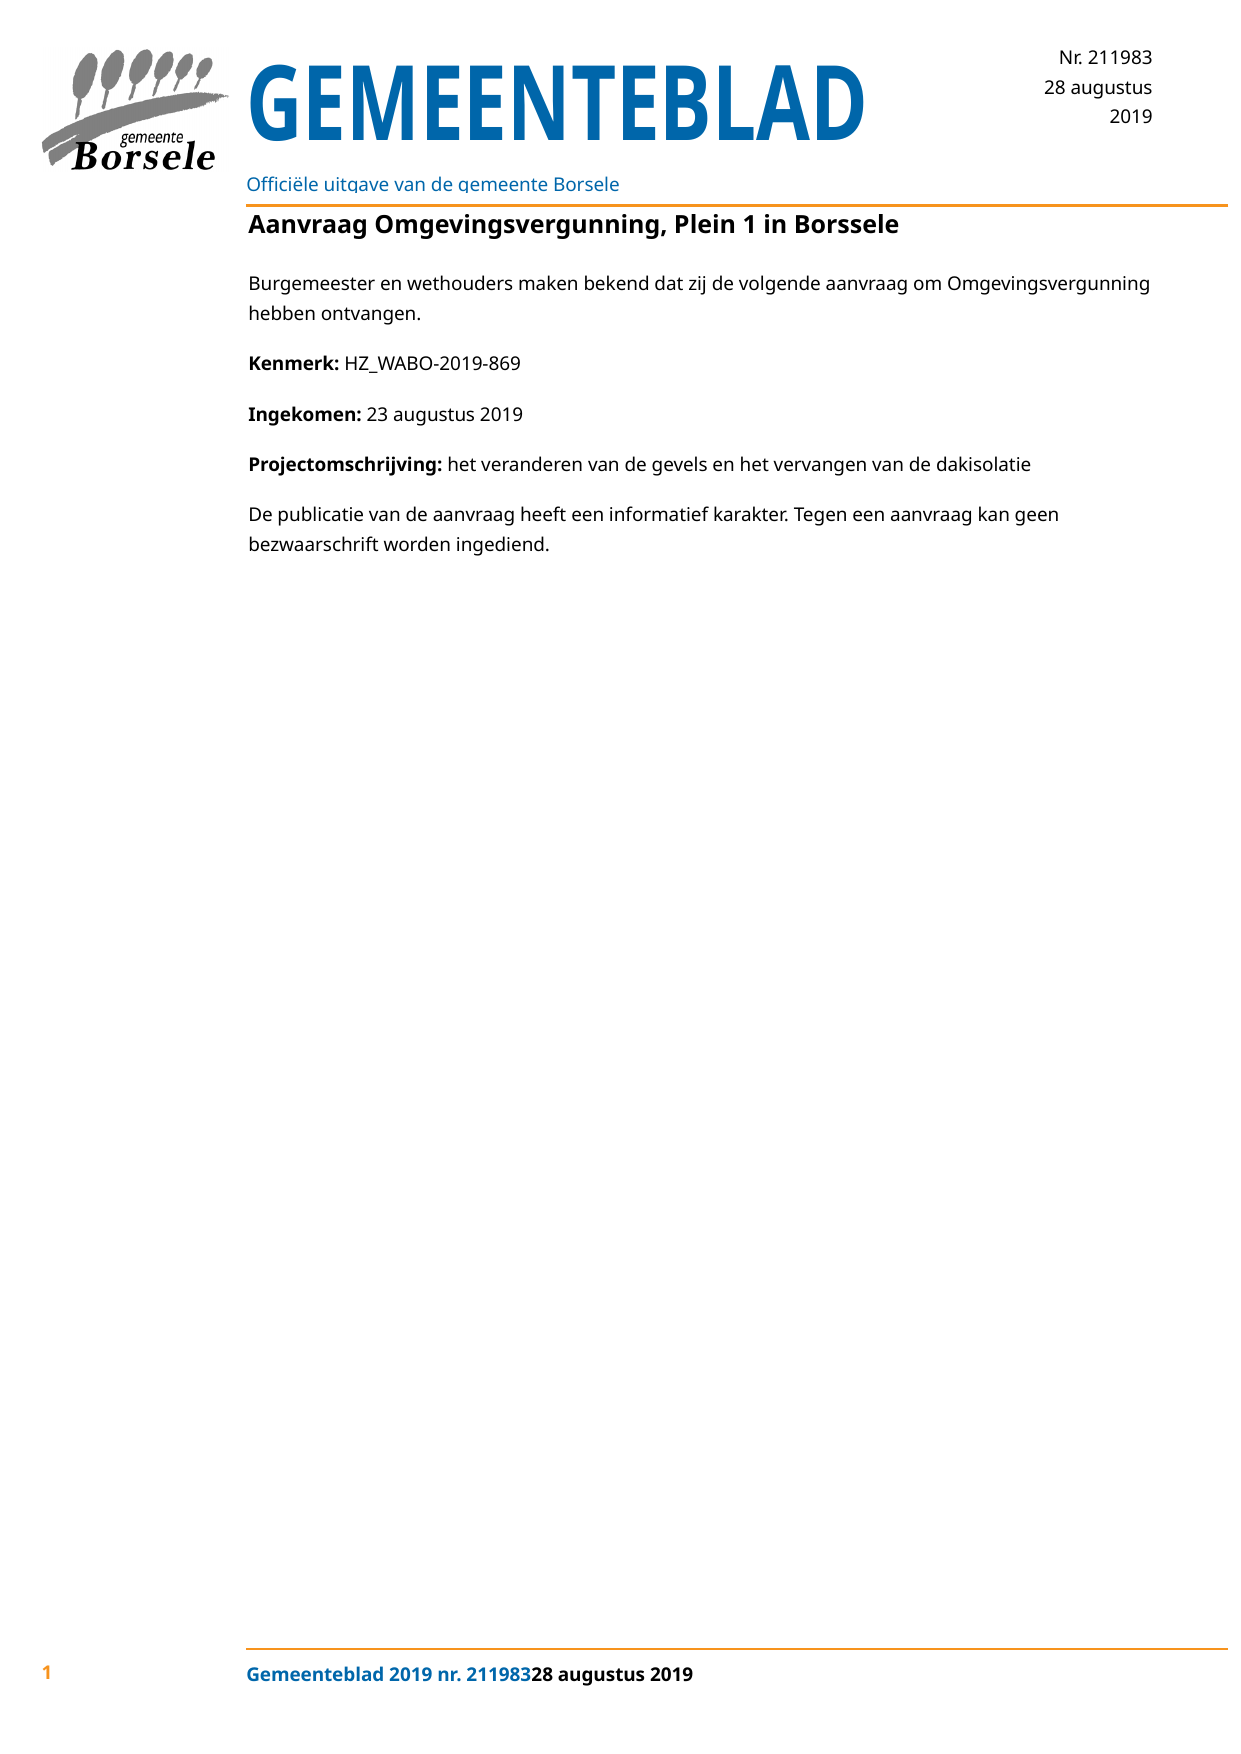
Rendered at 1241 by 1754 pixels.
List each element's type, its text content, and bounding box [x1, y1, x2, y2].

text Burgemeester en wethouders maken bekend dat zij de volgende aanvraag om Omgevingsvergunning hebben ontvangen. [248, 270, 1152, 326]
text Aanvraag Omgevingsvergunning, Plein 1 in Borssele [248, 207, 1152, 241]
text De publicatie van de aanvraag heeft een informatief karakter. Tegen een aanvraag kan geen bezwaarschrift worden ingediend. [248, 502, 1152, 557]
text Ingekomen: 23 augustus 2019 [248, 401, 1152, 426]
text Projectomschrijving: het veranderen van de gevels en het vervangen van de dakisolatie [248, 451, 1152, 477]
text Kenmerk: HZ_WABO-2019-869 [248, 350, 1152, 376]
picture [41, 47, 231, 172]
